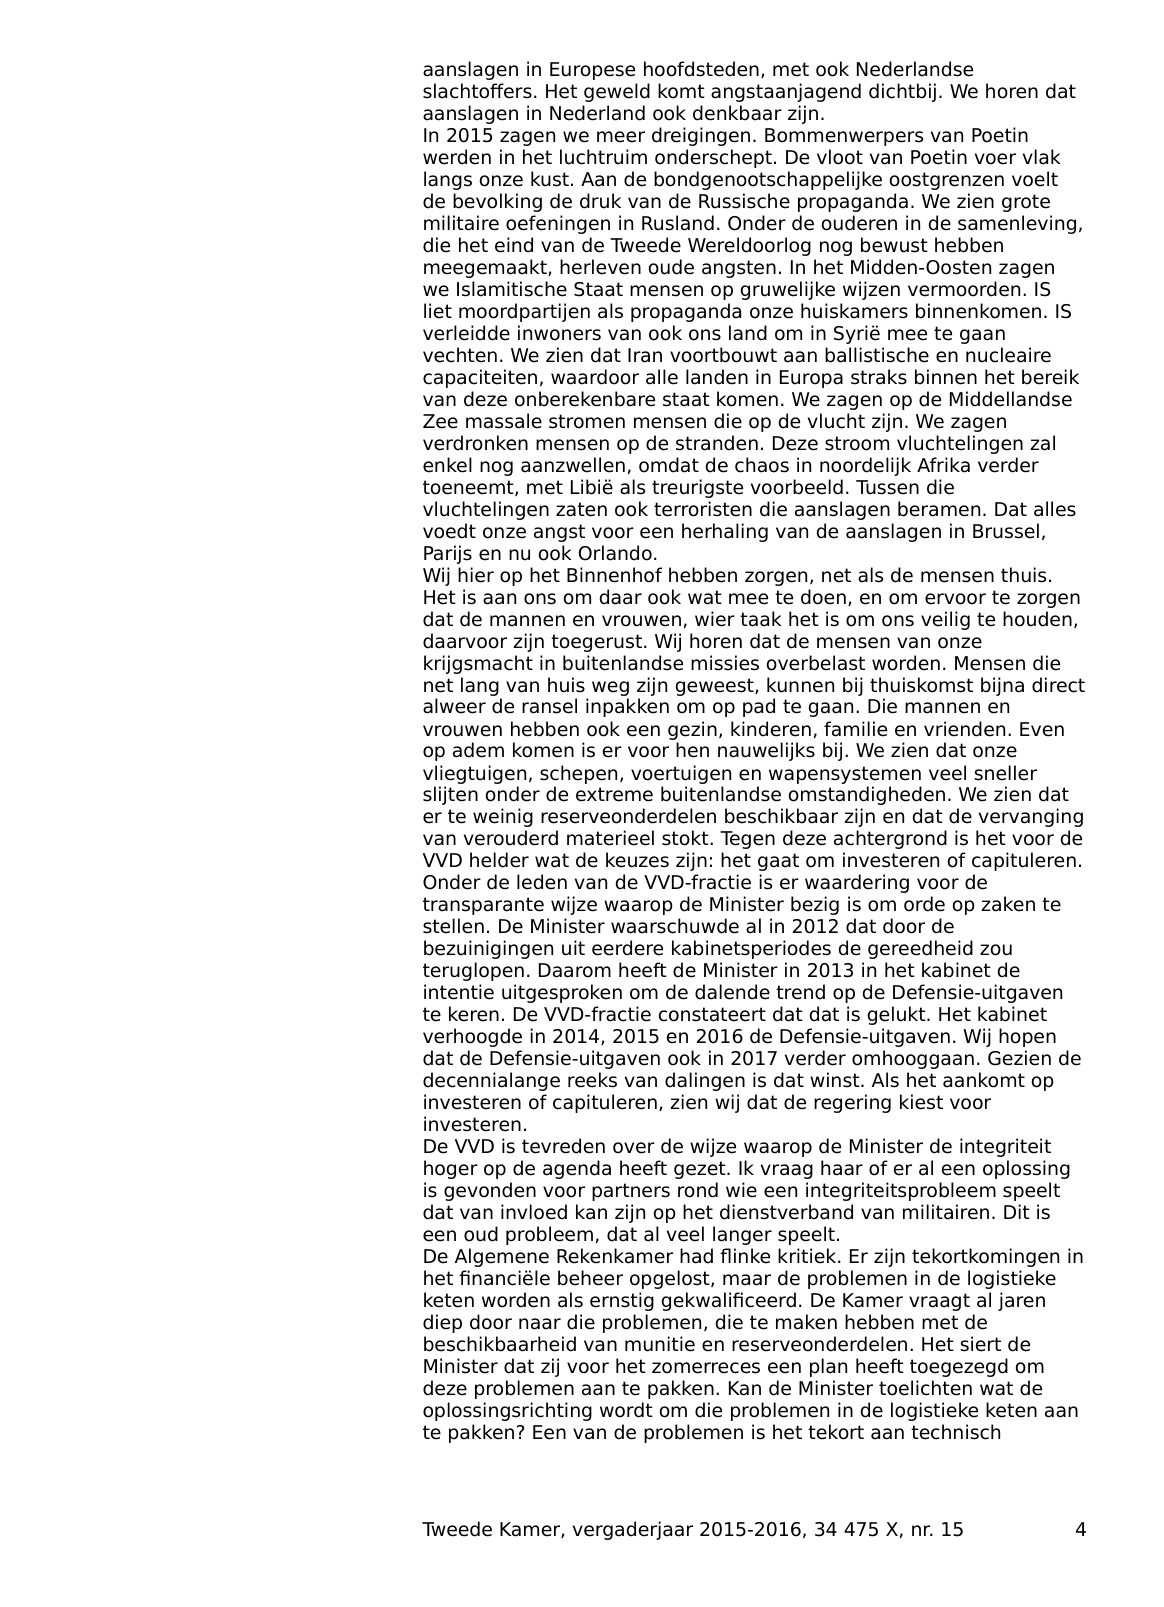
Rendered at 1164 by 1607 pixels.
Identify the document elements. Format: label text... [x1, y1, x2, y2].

text De Algemene Rekenkamer had flinke kritiek. Er zijn tekortkomingen in het financiële beheer opgelost, maar de problemen in de logistieke keten worden als ernstig gekwalificeerd. De Kamer vraagt al jaren diep door naar die problemen, die te maken hebben met de beschikbaarheid van munitie en reserveonderdelen. Het siert de Minister dat zij voor het zomerreces een plan heeft toegezegd om deze problemen aan te pakken. Kan de Minister toelichten wat de oplossingsrichting wordt om die problemen in de logistieke keten aan te pakken? Een van de problemen is het tekort aan technisch [422, 1246, 1087, 1444]
text In 2015 zagen we meer dreigingen. Bommenwerpers van Poetin werden in het luchtruim onderschept. De vloot van Poetin voer vlak langs onze kust. Aan de bondgenootschappelijke oostgrenzen voelt de bevolking de druk van de Russische propaganda. We zien grote militaire oefeningen in Rusland. Onder de ouderen in de samenleving, die het eind van de Tweede Wereldoorlog nog bewust hebben meegemaakt, herleven oude angsten. In het Midden-Oosten zagen we Islamitische Staat mensen op gruwelijke wijzen vermoorden. IS liet moordpartijen als propaganda onze huiskamers binnenkomen. IS verleidde inwoners van ook ons land om in Syrië mee te gaan vechten. We zien dat Iran voortbouwt aan ballistische en nucleaire capaciteiten, waardoor alle landen in Europa straks binnen het bereik van deze onberekenbare staat komen. We zagen op de Middellandse Zee massale stromen mensen die op de vlucht zijn. We zagen verdronken mensen op de stranden. Deze stroom vluchtelingen zal enkel nog aanzwellen, omdat de chaos in noordelijk Afrika verder toeneemt, met Libië als treurigste voorbeeld. Tussen die vluchtelingen zaten ook terroristen die aanslagen beramen. Dat alles voedt onze angst voor een herhaling van de aanslagen in Brussel, Parijs en nu ook Orlando. [422, 125, 1087, 564]
text aanslagen in Europese hoofdsteden, met ook Nederlandse slachtoffers. Het geweld komt angstaanjagend dichtbij. We horen dat aanslagen in Nederland ook denkbaar zijn. [422, 59, 1087, 125]
text Wij hier op het Binnenhof hebben zorgen, net als de mensen thuis. Het is aan ons om daar ook wat mee te doen, en om ervoor te zorgen dat de mannen en vrouwen, wier taak het is om ons veilig te houden, daarvoor zijn toegerust. Wij horen dat de mensen van onze krijgsmacht in buitenlandse missies overbelast worden. Mensen die net lang van huis weg zijn geweest, kunnen bij thuiskomst bijna direct alweer de ransel inpakken om op pad te gaan. Die mannen en vrouwen hebben ook een gezin, kinderen, familie en vrienden. Even op adem komen is er voor hen nauwelijks bij. We zien dat onze vliegtuigen, schepen, voertuigen en wapensystemen veel sneller slijten onder de extreme buitenlandse omstandigheden. We zien dat er te weinig reserveonderdelen beschikbaar zijn en dat de vervanging van verouderd materieel stokt. Tegen deze achtergrond is het voor de VVD helder wat de keuzes zijn: het gaat om investeren of capituleren. [422, 564, 1087, 872]
text Onder de leden van de VVD-fractie is er waardering voor de transparante wijze waarop de Minister bezig is om orde op zaken te stellen. De Minister waarschuwde al in 2012 dat door de bezuinigingen uit eerdere kabinetsperiodes de gereedheid zou teruglopen. Daarom heeft de Minister in 2013 in het kabinet de intentie uitgesproken om de dalende trend op de Defensie-uitgaven te keren. De VVD-fractie constateert dat dat is gelukt. Het kabinet verhoogde in 2014, 2015 en 2016 de Defensie-uitgaven. Wij hopen dat de Defensie-uitgaven ook in 2017 verder omhooggaan. Gezien de decennialange reeks van dalingen is dat winst. Als het aankomt op investeren of capituleren, zien wij dat de regering kiest voor investeren. [422, 872, 1087, 1136]
text De VVD is tevreden over de wijze waarop de Minister de integriteit hoger op de agenda heeft gezet. Ik vraag haar of er al een oplossing is gevonden voor partners rond wie een integriteitsprobleem speelt dat van invloed kan zijn op het dienstverband van militairen. Dit is een oud probleem, dat al veel langer speelt. [422, 1136, 1087, 1246]
